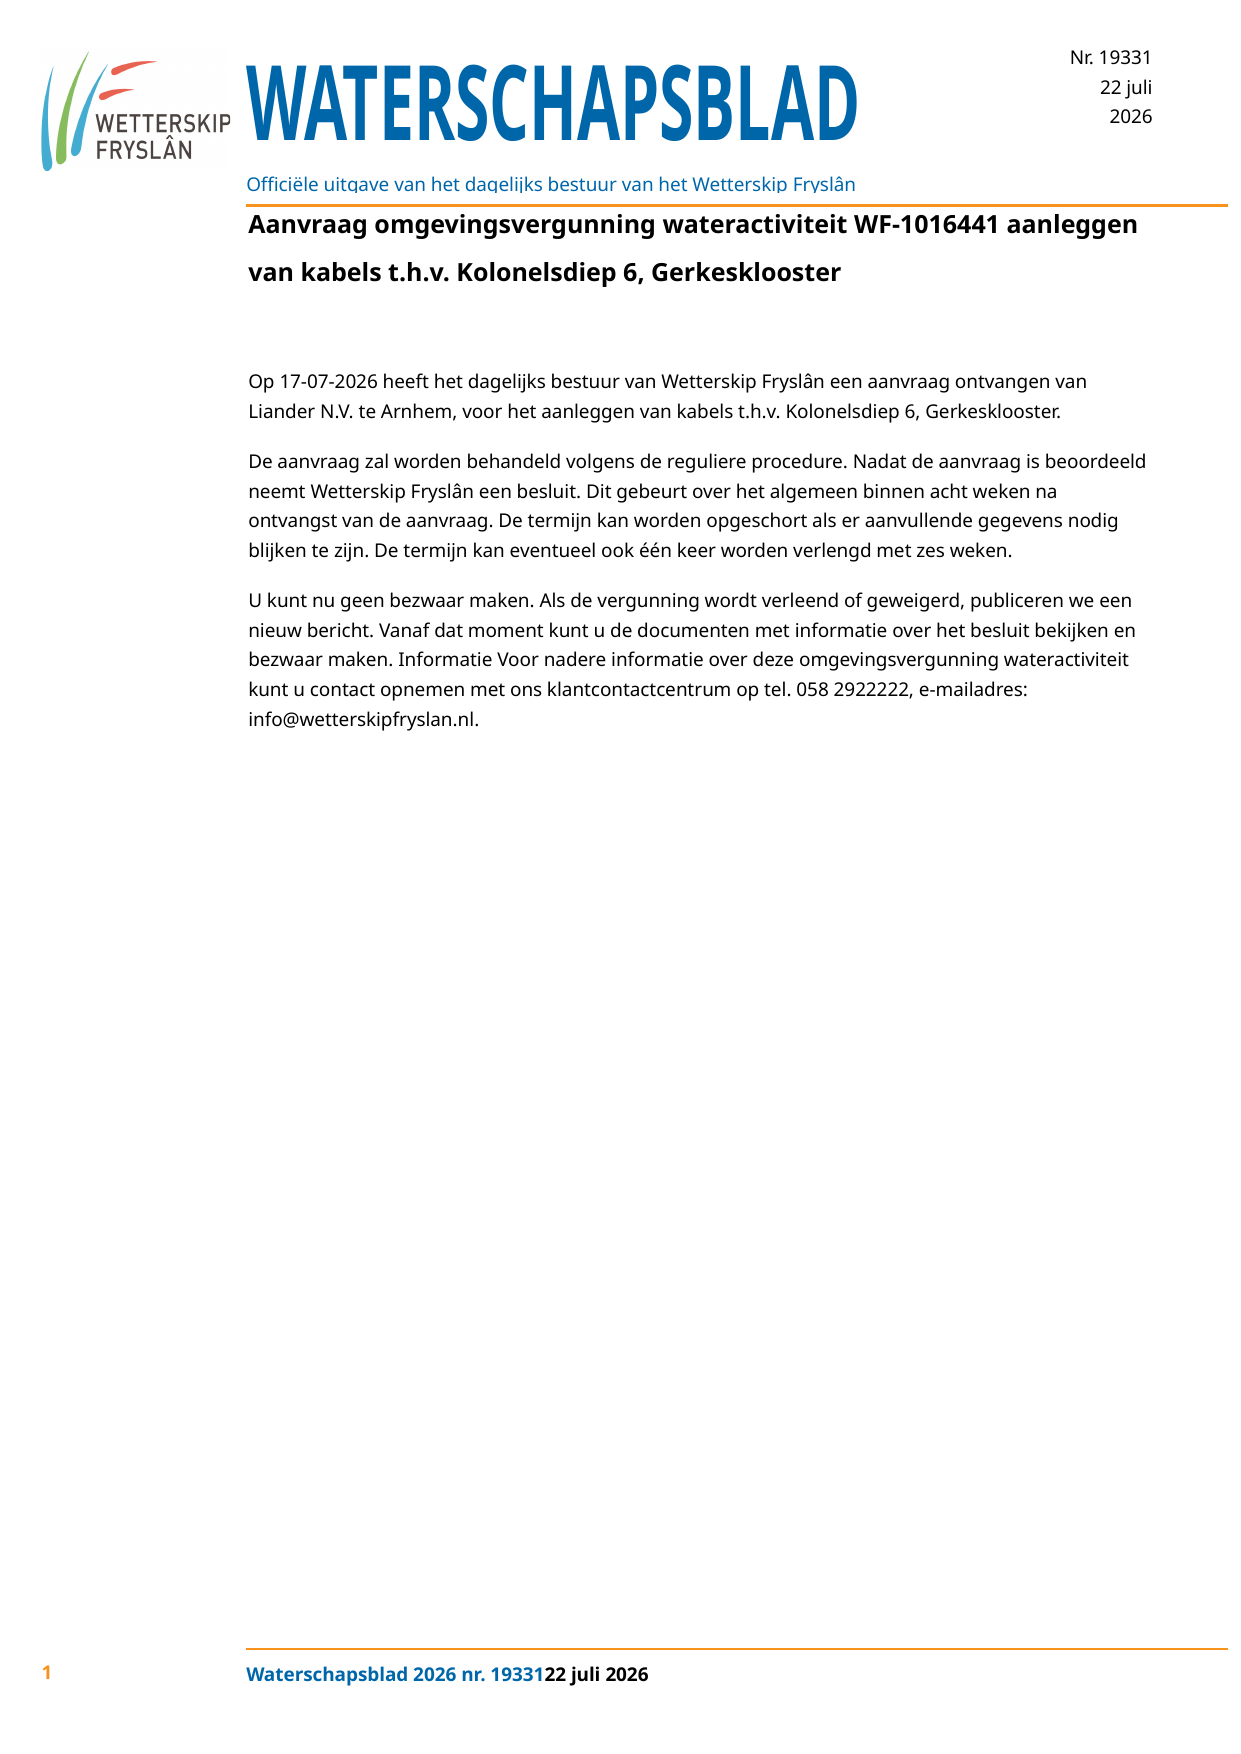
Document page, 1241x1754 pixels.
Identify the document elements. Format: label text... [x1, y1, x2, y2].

text De aanvraag zal worden behandeld volgens de reguliere procedure. Nadat de aanvraag is beoordeeld neemt Wetterskip Fryslân een besluit. Dit gebeurt over het algemeen binnen acht weken na ontvangst van de aanvraag. De termijn kan worden opgeschort als er aanvullende gegevens nodig blijken te zijn. De termijn kan eventueel ook één keer worden verlengd met zes weken. [248, 448, 1152, 563]
text Aanvraag omgevingsvergunning wateractiviteit WF-1016441 aanleggen van kabels t.h.v. Kolonelsdiep 6, Gerkesklooster [248, 207, 1152, 288]
text U kunt nu geen bezwaar maken. Als de vergunning wordt verleend of geweigerd, publiceren we een nieuw bericht. Vanaf dat moment kunt u de documenten met informatie over het besluit bekijken en bezwaar maken. Informatie Voor nadere informatie over deze omgevingsvergunning wateractiviteit kunt u contact opnemen met ons klantcontactcentrum op tel. 058 2922222, e-mailadres: info@wetterskipfryslan.nl. [248, 587, 1152, 732]
picture [41, 47, 231, 172]
text Op 17-07-2026 heeft het dagelijks bestuur van Wetterskip Fryslân een aanvraag ontvangen van Liander N.V. te Arnhem, voor het aanleggen van kabels t.h.v. Kolonelsdiep 6, Gerkesklooster. [248, 368, 1152, 424]
